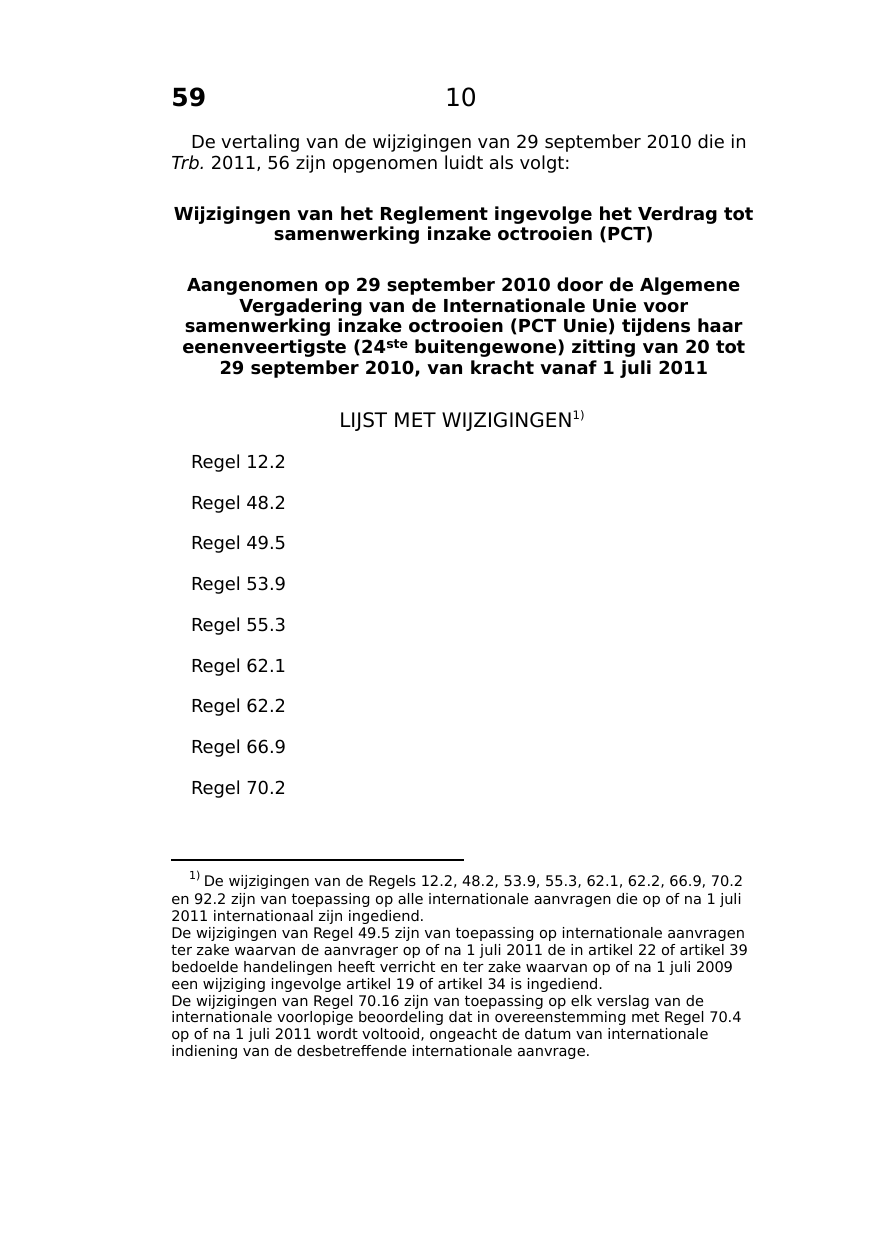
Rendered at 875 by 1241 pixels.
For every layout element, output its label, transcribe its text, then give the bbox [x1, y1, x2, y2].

text Regel 48.2 [171, 492, 756, 513]
subtitle Aangenomen op 29 september 2010 door de Algemene Vergadering van de Internationale Unie voor samenwerking inzake octrooien (PCT Unie) tijdens haar eenenveertigste (24ste buitengewone) zitting van 20 tot 29 september 2010, van kracht vanaf 1 juli 2011 [171, 275, 756, 378]
text Regel 55.3 [171, 615, 756, 635]
text Regel 70.2 [171, 778, 756, 798]
text Regel 62.2 [171, 696, 756, 717]
text Regel 49.5 [171, 533, 756, 554]
text De wijzigingen van Regel 70.16 zijn van toepassing op elk verslag van de internationale voorlopige beoordeling dat in overeenstemming met Regel 70.4 op of na 1 juli 2011 wordt voltooid, ongeacht de datum van internationale indiening van de desbetreffende internationale aanvrage. [171, 992, 756, 1060]
text Regel 12.2 [171, 452, 756, 472]
text Regel 62.1 [171, 655, 756, 676]
text De vertaling van de wijzigingen van 29 september 2010 die in Trb. 2011, 56 zijn opgenomen luidt als volgt: [171, 132, 756, 173]
subtitle Wijzigingen van het Reglement ingevolge het Verdrag tot samenwerking inzake octrooien (PCT) [171, 203, 756, 245]
subtitle LIJST MET WIJZIGINGEN [171, 408, 756, 432]
text De wijzigingen van de Regels 12.2, 48.2, 53.9, 55.3, 62.1, 62.2, 66.9, 70.2 en 92.2 zijn van toepassing op alle internationale aanvragen die op of na 1 juli 2011 internationaal zijn ingediend. [171, 869, 756, 925]
text Regel 66.9 [171, 737, 756, 758]
text De wijzigingen van Regel 49.5 zijn van toepassing op internationale aanvragen ter zake waarvan de aanvrager op of na 1 juli 2011 de in artikel 22 of artikel 39 bedoelde handelingen heeft verricht en ter zake waarvan op of na 1 juli 2009 een wijziging ingevolge artikel 19 of artikel 34 is ingediend. [171, 925, 756, 992]
text Regel 53.9 [171, 574, 756, 595]
